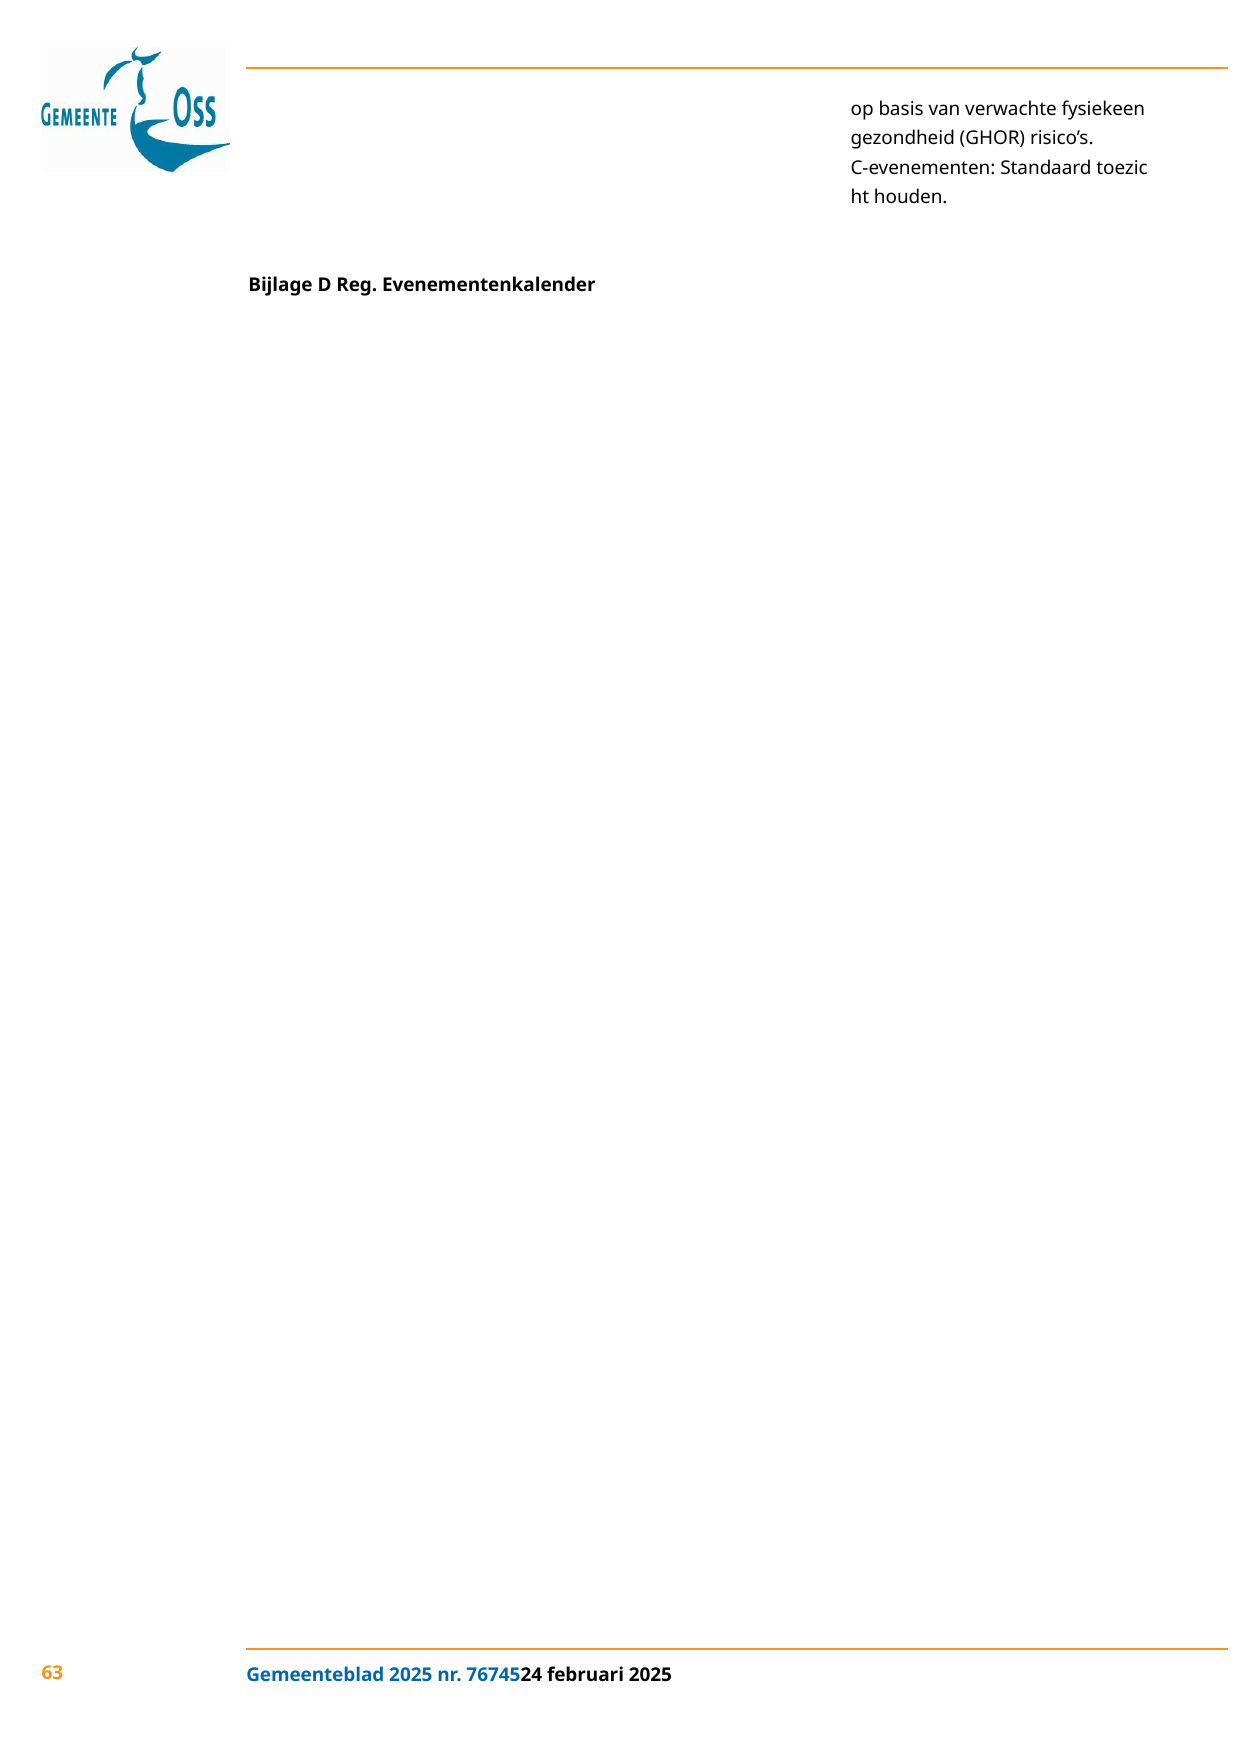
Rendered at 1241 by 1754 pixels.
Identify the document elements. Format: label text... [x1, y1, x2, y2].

picture [41, 47, 231, 172]
table_cell [248, 95, 549, 209]
table_cell [549, 95, 850, 209]
text Bijlage D Reg. Evenementenkalender [248, 272, 1152, 297]
table_cell op basis van verwachte fysiekeen gezondheid (GHOR) risico’s. C-evenementen: Standaard toezicht houden. [850, 95, 1152, 209]
